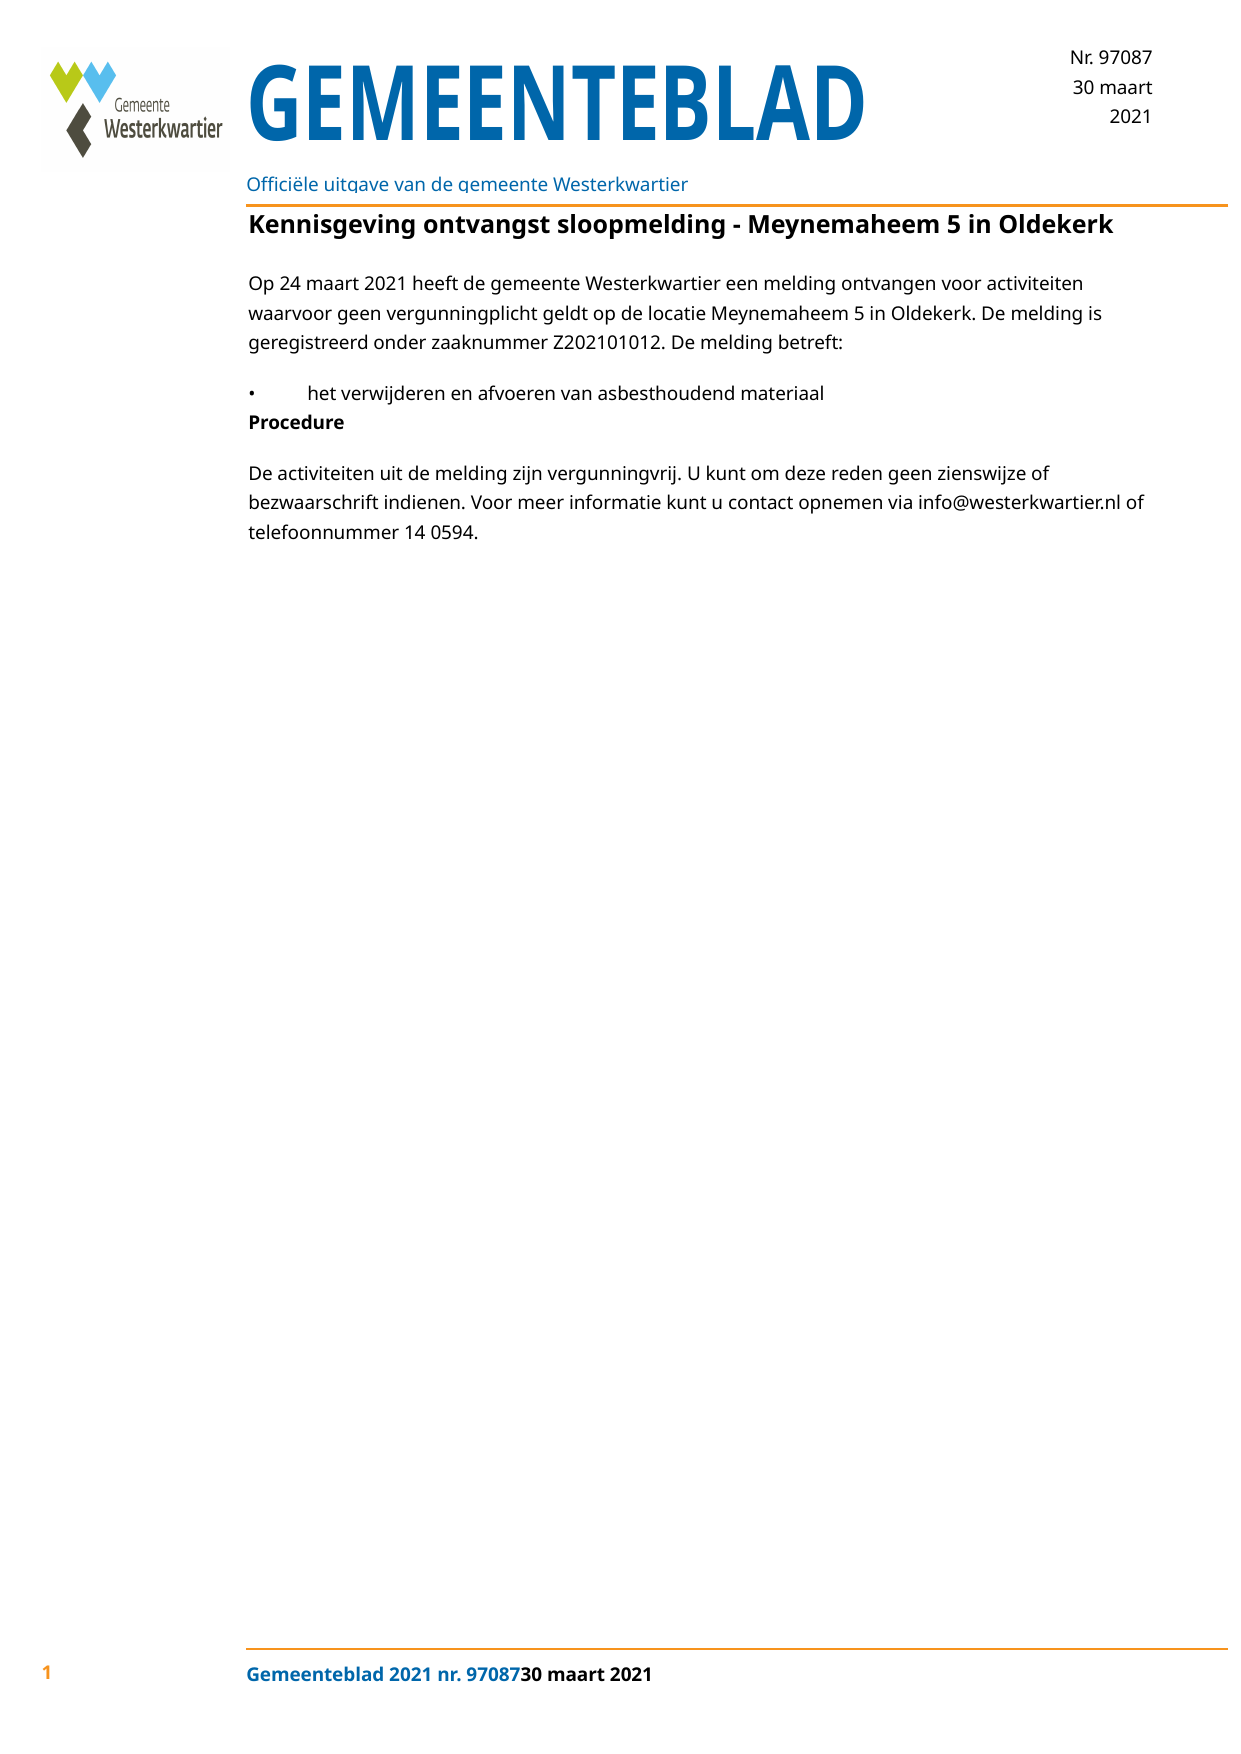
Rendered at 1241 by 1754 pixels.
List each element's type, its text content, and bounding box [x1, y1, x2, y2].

text De activiteiten uit de melding zijn vergunningvrij. U kunt om deze reden geen zienswijze of bezwaarschrift indienen. Voor meer informatie kunt u contact opnemen via info@westerkwartier.nl of telefoonnummer 14 0594. [248, 460, 1152, 545]
text Procedure [248, 409, 1152, 435]
picture [41, 47, 231, 172]
text Op 24 maart 2021 heeft de gemeente Westerkwartier een melding ontvangen voor activiteiten waarvoor geen vergunningplicht geldt op de locatie Meynemaheem 5 in Oldekerk. De melding is geregistreerd onder zaaknummer Z202101012. De melding betreft: [248, 270, 1152, 355]
list het verwijderen en afvoeren van asbesthoudend materiaal [248, 380, 1152, 406]
text Kennisgeving ontvangst sloopmelding - Meynemaheem 5 in Oldekerk [248, 207, 1152, 241]
